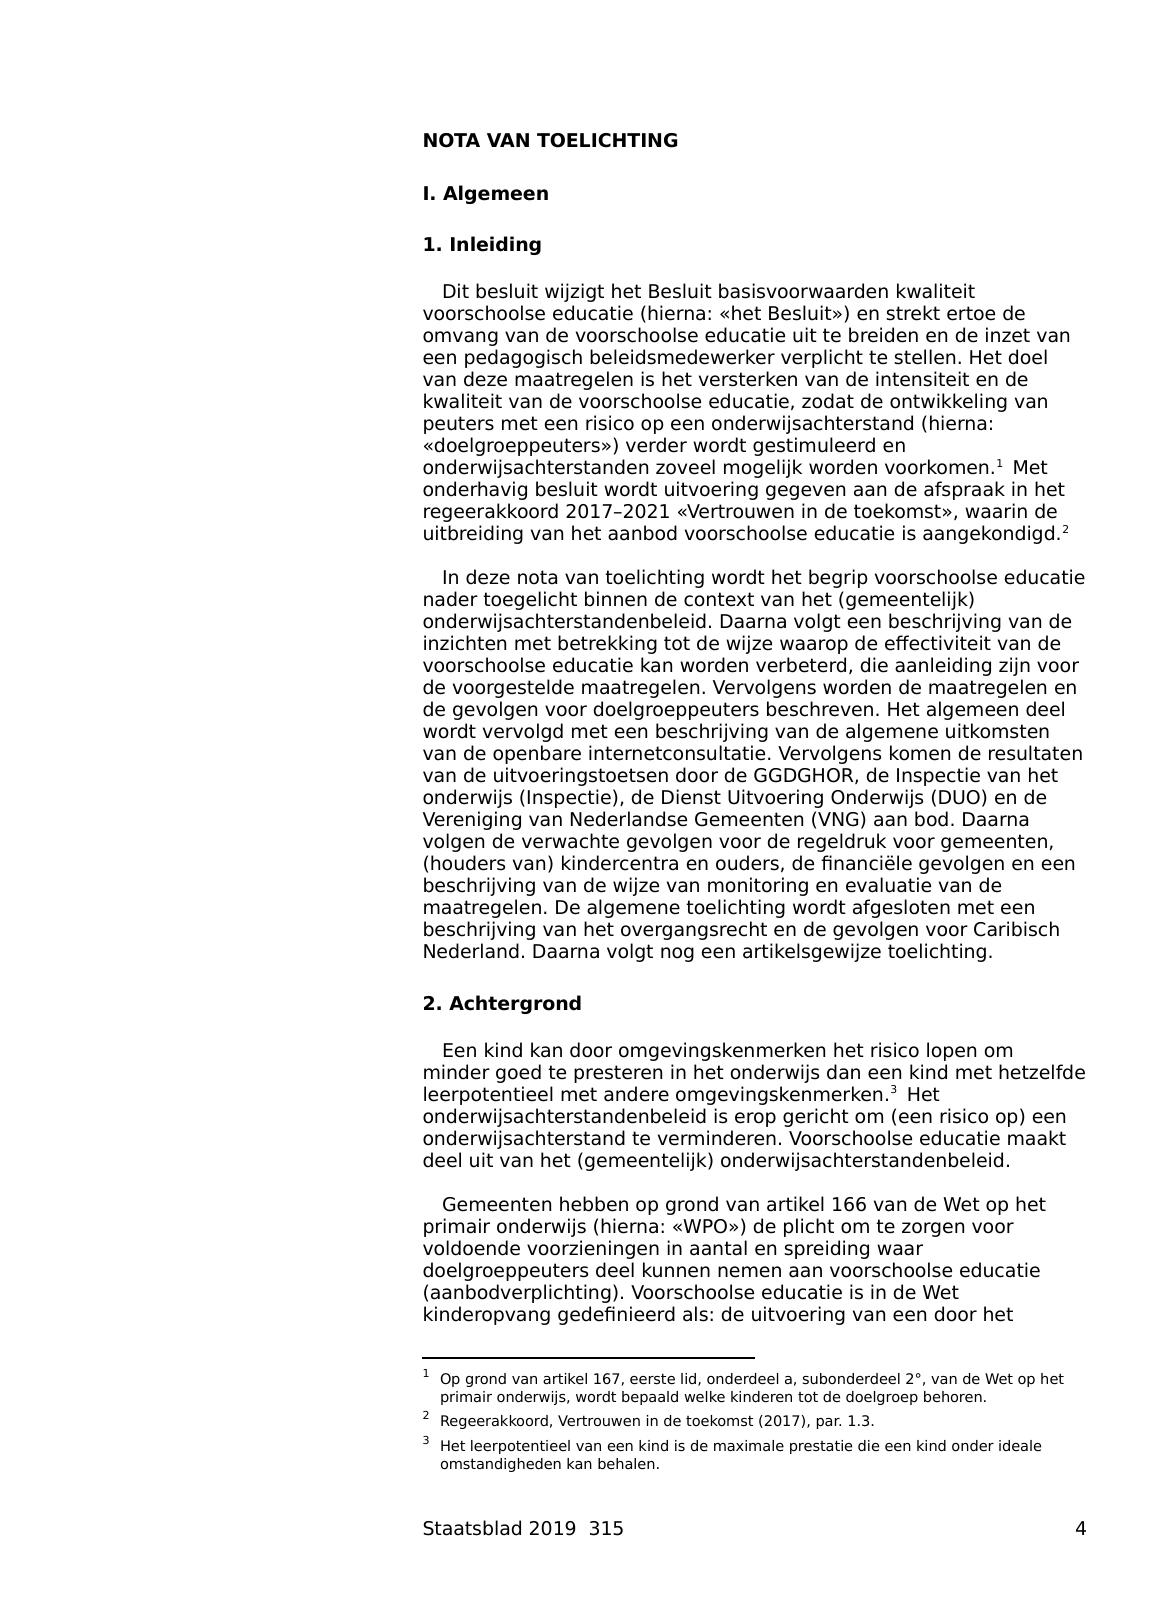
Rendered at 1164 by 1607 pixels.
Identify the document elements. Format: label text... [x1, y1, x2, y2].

text Een kind kan door omgevingskenmerken het risico lopen om minder goed te presteren in het onderwijs dan een kind met hetzelfde leerpotentieel met andere omgevingskenmerken. Het onderwijsachterstandenbeleid is erop gericht om (een risico op) een onderwijsachterstand te verminderen. Voorschoolse educatie maakt deel uit van het (gemeentelijk) onderwijsachterstandenbeleid. [422, 1040, 1087, 1172]
text Dit besluit wijzigt het Besluit basisvoorwaarden kwaliteit voorschoolse educatie (hierna: «het Besluit») en strekt ertoe de omvang van de voorschoolse educatie uit te breiden en de inzet van een pedagogisch beleidsmedewerker verplicht te stellen. Het doel van deze maatregelen is het versterken van de intensiteit en de kwaliteit van de voorschoolse educatie, zodat de ontwikkeling van peuters met een risico op een onderwijsachterstand (hierna: «doelgroeppeuters») verder wordt gestimuleerd en onderwijsachterstanden zoveel mogelijk worden voorkomen. Met onderhavig besluit wordt uitvoering gegeven aan de afspraak in het regeerakkoord 2017–2021 «Vertrouwen in de toekomst», waarin de uitbreiding van het aanbod voorschoolse educatie is aangekondigd. [422, 281, 1087, 545]
text Regeerakkoord, Vertrouwen in de toekomst (2017), par. 1.3. [422, 1409, 1087, 1431]
text Op grond van artikel 167, eerste lid, onderdeel a, subonderdeel 2°, van de Wet op het primair onderwijs, wordt bepaald welke kinderen tot de doelgroep behoren. [422, 1367, 1087, 1406]
text Het leerpotentieel van een kind is de maximale prestatie die een kind onder ideale omstandigheden kan behalen. [422, 1434, 1087, 1473]
text Gemeenten hebben op grond van artikel 166 van de Wet op het primair onderwijs (hierna: «WPO») de plicht om te zorgen voor voldoende voorzieningen in aantal en spreiding waar doelgroeppeuters deel kunnen nemen aan voorschoolse educatie (aanbodverplichting). Voorschoolse educatie is in de Wet kinderopvang gedefinieerd als: de uitvoering van een door het [422, 1194, 1087, 1326]
subtitle 2. Achtergrond [422, 993, 1087, 1015]
subtitle 1. Inleiding [422, 234, 1087, 256]
text In deze nota van toelichting wordt het begrip voorschoolse educatie nader toegelicht binnen de context van het (gemeentelijk) onderwijsachterstandenbeleid. Daarna volgt een beschrijving van de inzichten met betrekking tot de wijze waarop de effectiviteit van de voorschoolse educatie kan worden verbeterd, die aanleiding zijn voor de voorgestelde maatregelen. Vervolgens worden de maatregelen en de gevolgen voor doelgroeppeuters beschreven. Het algemeen deel wordt vervolgd met een beschrijving van de algemene uitkomsten van de openbare internetconsultatie. Vervolgens komen de resultaten van de uitvoeringstoetsen door de GGDGHOR, de Inspectie van het onderwijs (Inspectie), de Dienst Uitvoering Onderwijs (DUO) en de Vereniging van Nederlandse Gemeenten (VNG) aan bod. Daarna volgen de verwachte gevolgen voor de regeldruk voor gemeenten, (houders van) kindercentra en ouders, de financiële gevolgen en een beschrijving van de wijze van monitoring en evaluatie van de maatregelen. De algemene toelichting wordt afgesloten met een beschrijving van het overgangsrecht en de gevolgen voor Caribisch Nederland. Daarna volgt nog een artikelsgewijze toelichting. [422, 567, 1087, 963]
subtitle I. Algemeen [422, 182, 1087, 204]
subtitle NOTA VAN TOELICHTING [422, 130, 1087, 152]
